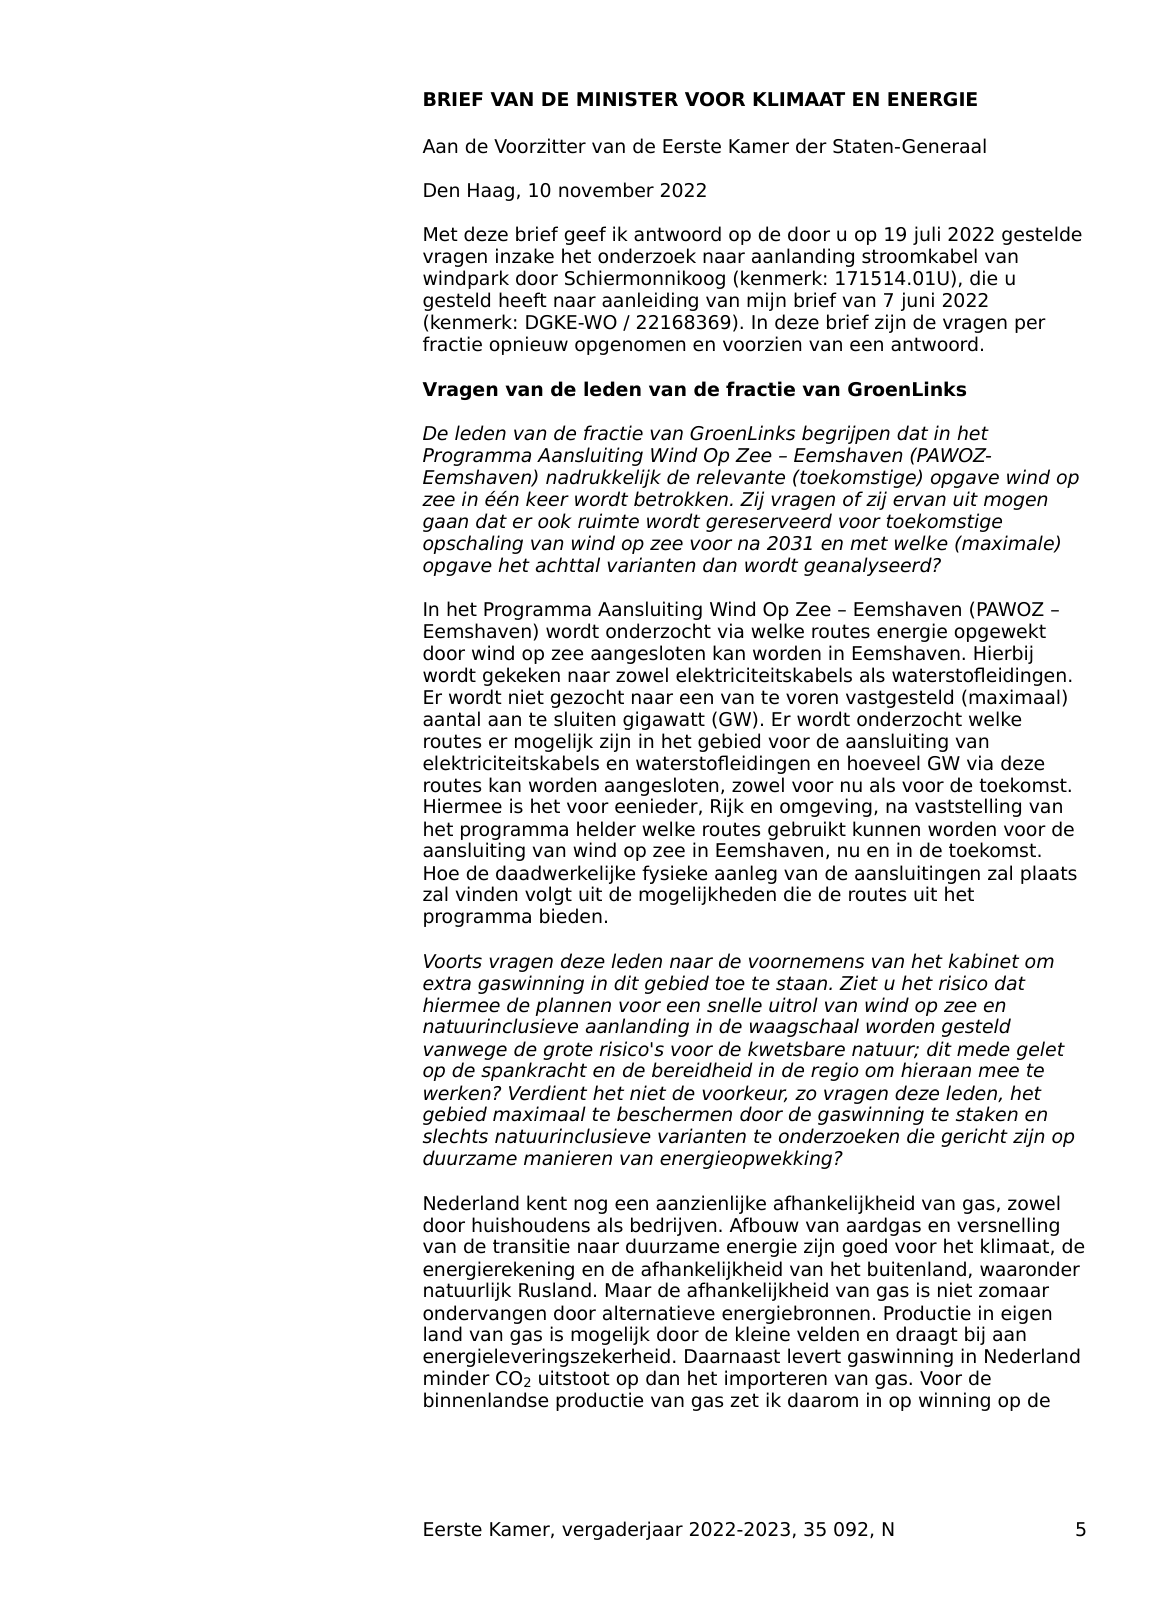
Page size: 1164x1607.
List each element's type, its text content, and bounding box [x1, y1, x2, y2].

text Met deze brief geef ik antwoord op de door u op 19 juli 2022 gestelde vragen inzake het onderzoek naar aanlanding stroomkabel van windpark door Schiermonnikoog (kenmerk: 171514.01U), die u gesteld heeft naar aanleiding van mijn brief van 7 juni 2022 (kenmerk: DGKE-WO / 22168369). In deze brief zijn de vragen per fractie opnieuw opgenomen en voorzien van een antwoord. [422, 224, 1087, 356]
text Voorts vragen deze leden naar de voornemens van het kabinet om extra gaswinning in dit gebied toe te staan. Ziet u het risico dat hiermee de plannen voor een snelle uitrol van wind op zee en natuurinclusieve aanlanding in de waagschaal worden gesteld vanwege de grote risico's voor de kwetsbare natuur; dit mede gelet op de spankracht en de bereidheid in de regio om hieraan mee te werken? Verdient het niet de voorkeur, zo vragen deze leden, het gebied maximaal te beschermen door de gaswinning te staken en slechts natuurinclusieve varianten te onderzoeken die gericht zijn op duurzame manieren van energieopwekking? [422, 951, 1087, 1170]
text Er wordt niet gezocht naar een van te voren vastgesteld (maximaal) aantal aan te sluiten gigawatt (GW). Er wordt onderzocht welke routes er mogelijk zijn in het gebied voor de aansluiting van elektriciteitskabels en waterstofleidingen en hoeveel GW via deze routes kan worden aangesloten, zowel voor nu als voor de toekomst. Hiermee is het voor eenieder, Rijk en omgeving, na vaststelling van het programma helder welke routes gebruikt kunnen worden voor de aansluiting van wind op zee in Eemshaven, nu en in de toekomst. [422, 687, 1087, 862]
subtitle BRIEF VAN DE MINISTER VOOR KLIMAAT EN ENERGIE [422, 89, 1087, 111]
text Den Haag, 10 november 2022 [422, 180, 1087, 202]
text De leden van de fractie van GroenLinks begrijpen dat in het Programma Aansluiting Wind Op Zee – Eemshaven (PAWOZ-Eemshaven) nadrukkelijk de relevante (toekomstige) opgave wind op zee in één keer wordt betrokken. Zij vragen of zij ervan uit mogen gaan dat er ook ruimte wordt gereserveerd voor toekomstige opschaling van wind op zee voor na 2031 en met welke (maximale) opgave het achttal varianten dan wordt geanalyseerd? [422, 423, 1087, 576]
text Hoe de daadwerkelijke fysieke aanleg van de aansluitingen zal plaats zal vinden volgt uit de mogelijkheden die de routes uit het programma bieden. [422, 862, 1087, 928]
subtitle Vragen van de leden van de fractie van GroenLinks [422, 378, 1087, 400]
text Nederland kent nog een aanzienlijke afhankelijkheid van gas, zowel door huishoudens als bedrijven. Afbouw van aardgas en versnelling van de transitie naar duurzame energie zijn goed voor het klimaat, de energierekening en de afhankelijkheid van het buitenland, waaronder natuurlijk Rusland. Maar de afhankelijkheid van gas is niet zomaar ondervangen door alternatieve energiebronnen. Productie in eigen land van gas is mogelijk door de kleine velden en draagt bij aan energieleveringszekerheid. Daarnaast levert gaswinning in Nederland minder CO2 uitstoot op dan het importeren van gas. Voor de binnenlandse productie van gas zet ik daarom in op winning op de [422, 1192, 1087, 1412]
text In het Programma Aansluiting Wind Op Zee – Eemshaven (PAWOZ – Eemshaven) wordt onderzocht via welke routes energie opgewekt door wind op zee aangesloten kan worden in Eemshaven. Hierbij wordt gekeken naar zowel elektriciteitskabels als waterstofleidingen. [422, 599, 1087, 687]
text Aan de Voorzitter van de Eerste Kamer der Staten-Generaal [422, 136, 1087, 158]
